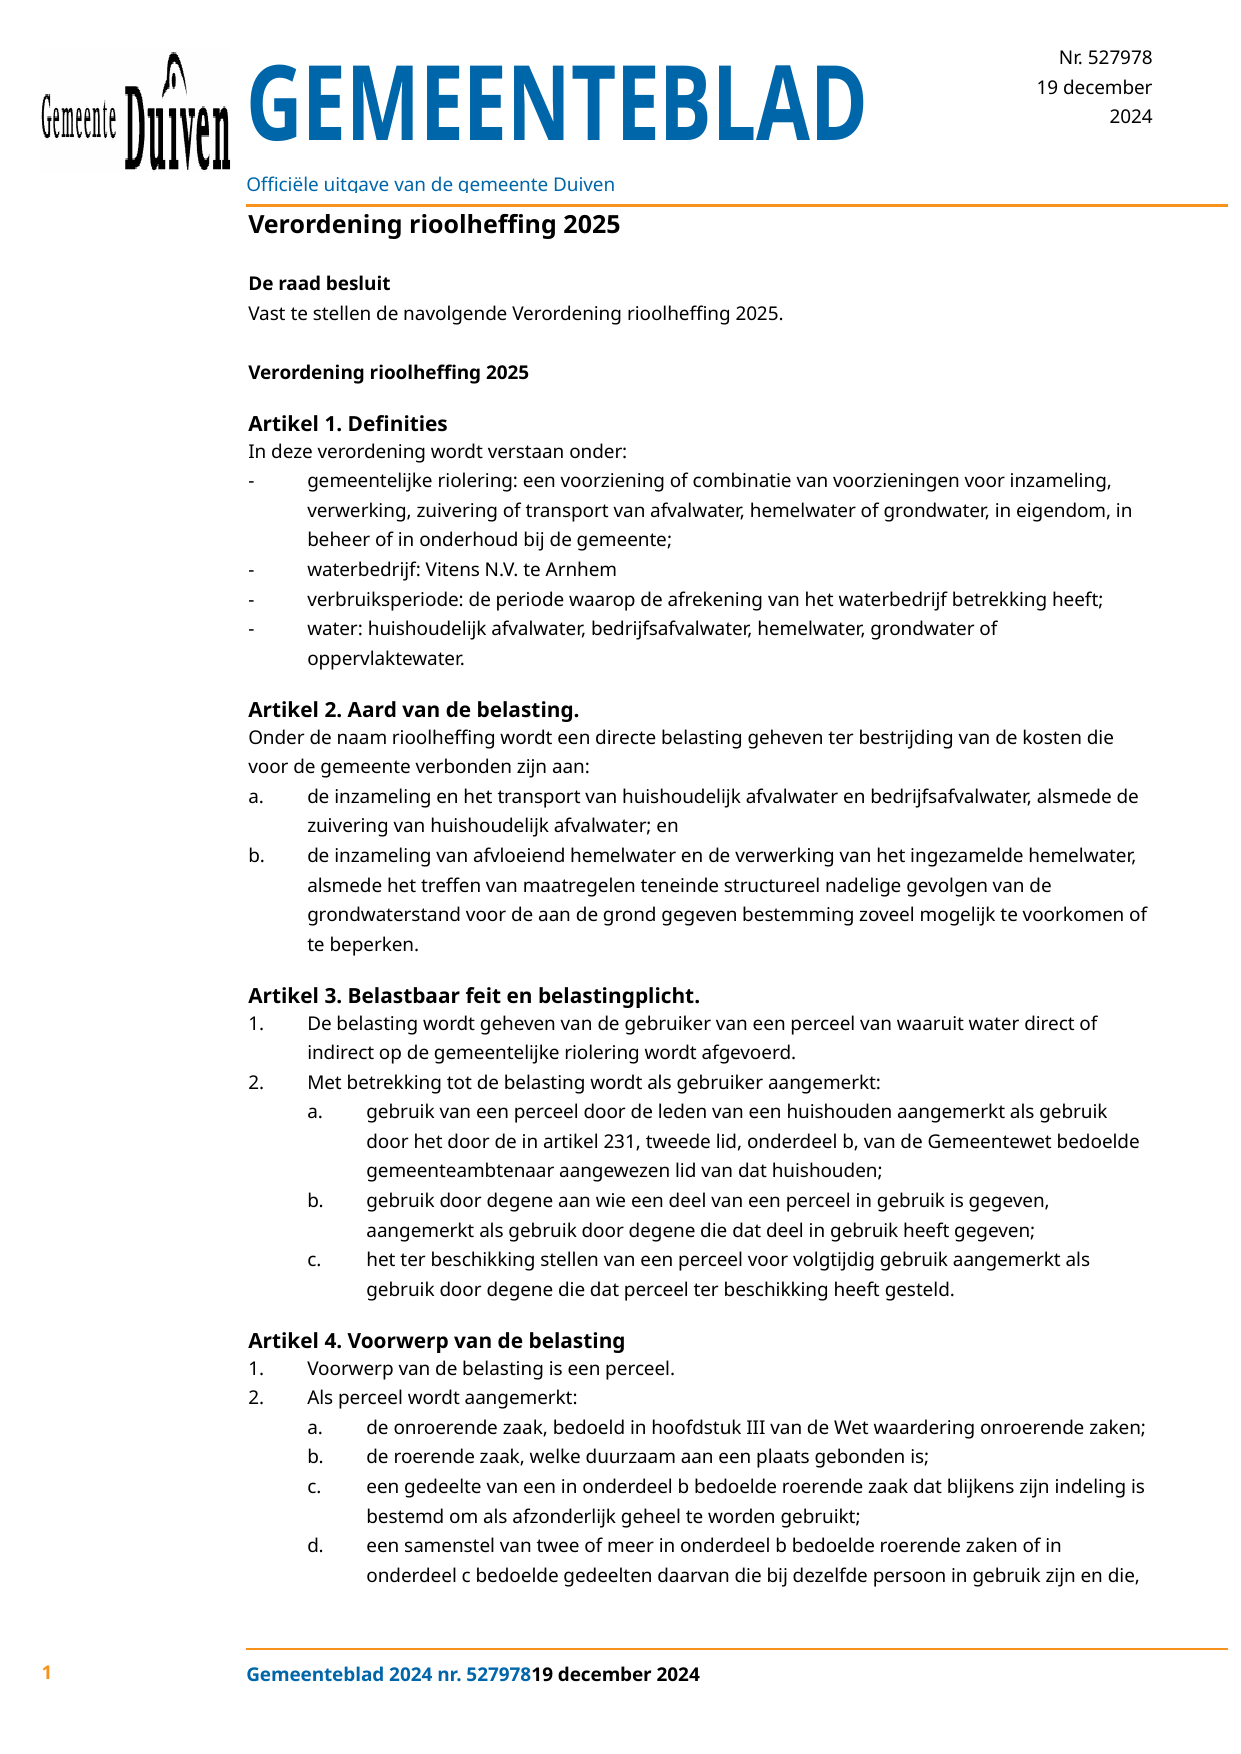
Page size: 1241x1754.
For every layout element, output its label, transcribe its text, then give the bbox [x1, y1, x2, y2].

picture [41, 47, 231, 172]
list de inzameling van afvloeiend hemelwater en de verwerking van het ingezamelde hemelwater, alsmede het treffen van maatregelen teneinde structureel nadelige gevolgen van de grondwaterstand voor de aan de grond gegeven bestemming zoveel mogelijk te voorkomen of te beperken. [248, 842, 1152, 957]
list het ter beschikking stellen van een perceel voor volgtijdig gebruik aangemerkt als gebruik door degene die dat perceel ter beschikking heeft gesteld. [307, 1246, 1152, 1302]
list gebruik door degene aan wie een deel van een perceel in gebruik is gegeven, aangemerkt als gebruik door degene die dat deel in gebruik heeft gegeven; [307, 1187, 1152, 1243]
text Onder de naam rioolheffing wordt een directe belasting geheven ter bestrijding van de kosten die voor de gemeente verbonden zijn aan: [248, 724, 1152, 779]
list Als perceel wordt aangemerkt: [248, 1384, 1152, 1410]
list De belasting wordt geheven van de gebruiker van een perceel van waaruit water direct of indirect op de gemeentelijke riolering wordt afgevoerd. [248, 1010, 1152, 1065]
text Verordening rioolheffing 2025 [248, 207, 1152, 241]
list gebruik van een perceel door de leden van een huishouden aangemerkt als gebruik door het door de in artikel 231, tweede lid, onderdeel b, van de Gemeentewet bedoelde gemeenteambtenaar aangewezen lid van dat huishouden; [307, 1098, 1152, 1183]
list de onroerende zaak, bedoeld in hoofdstuk III van de Wet waardering onroerende zaken; [307, 1414, 1152, 1440]
text Vast te stellen de navolgende Verordening rioolheffing 2025. [248, 300, 1152, 326]
list de roerende zaak, welke duurzaam aan een plaats gebonden is; [307, 1444, 1152, 1469]
text Artikel 4. Voorwerp van de belasting [248, 1326, 1152, 1355]
list gemeentelijke riolering: een voorziening of combinatie van voorzieningen voor inzameling, verwerking, zuivering of transport van afvalwater, hemelwater of grondwater, in eigendom, in beheer of in onderhoud bij de gemeente; [248, 467, 1152, 552]
text Verordening rioolheffing 2025 [248, 359, 1152, 385]
list Met betrekking tot de belasting wordt als gebruiker aangemerkt: [248, 1069, 1152, 1095]
text Artikel 3. Belastbaar feit en belastingplicht. [248, 981, 1152, 1010]
text Artikel 2. Aard van de belasting. [248, 695, 1152, 724]
list Voorwerp van de belasting is een perceel. [248, 1355, 1152, 1381]
list een gedeelte van een in onderdeel b bedoelde roerende zaak dat blijkens zijn indeling is bestemd om als afzonderlijk geheel te worden gebruikt; [307, 1473, 1152, 1528]
text In deze verordening wordt verstaan onder: [248, 438, 1152, 464]
list verbruiksperiode: de periode waarop de afrekening van het waterbedrijf betrekking heeft; [248, 586, 1152, 612]
list waterbedrijf: Vitens N.V. te Arnhem [248, 556, 1152, 582]
list een samenstel van twee of meer in onderdeel b bedoelde roerende zaken of in onderdeel c bedoelde gedeelten daarvan die bij dezelfde persoon in gebruik zijn en die, [307, 1532, 1152, 1588]
list de inzameling en het transport van huishoudelijk afvalwater en bedrijfsafvalwater, alsmede de zuivering van huishoudelijk afvalwater; en [248, 783, 1152, 838]
list water: huishoudelijk afvalwater, bedrijfsafvalwater, hemelwater, grondwater of oppervlaktewater. [248, 615, 1152, 671]
text De raad besluit [248, 270, 1152, 296]
text Artikel 1. Definities [248, 409, 1152, 438]
